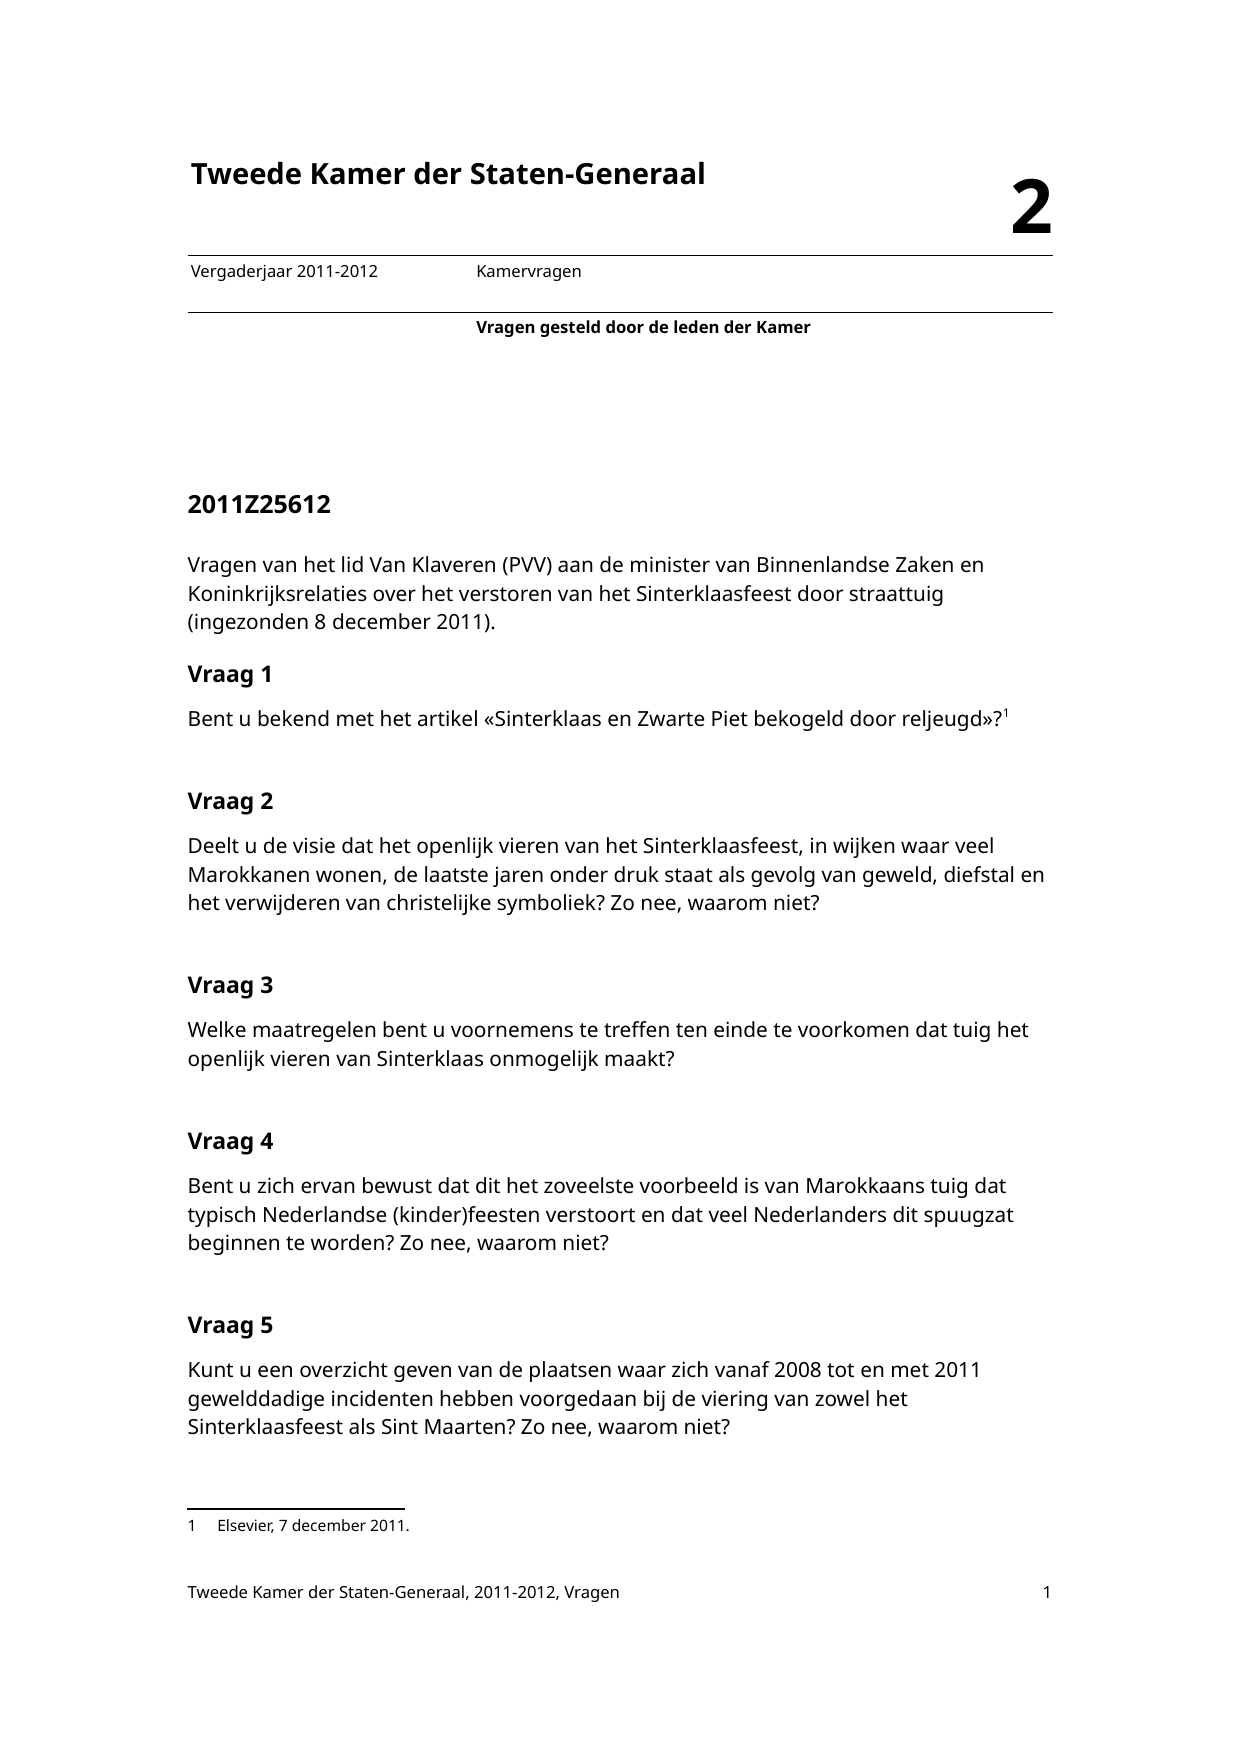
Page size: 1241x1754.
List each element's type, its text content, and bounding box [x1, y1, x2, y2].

subtitle Vraag 5 [187, 1309, 1053, 1340]
table_header 2 [880, 150, 1053, 255]
text Kunt u een overzicht geven van de plaatsen waar zich vanaf 2008 tot en met 2011 gewelddadige incidenten hebben voorgedaan bij de viering van zowel het Sinterklaasfeest als Sint Maarten? Zo nee, waarom niet? [187, 1355, 1053, 1441]
table_cell Vragen gesteld door de leden der Kamer [473, 313, 1053, 339]
text 2011Z25612 [187, 487, 1053, 521]
table_cell Vergaderjaar 2011-2012 [188, 256, 473, 312]
text Welke maatregelen bent u voornemens te treffen ten einde te voorkomen dat tuig het openlijk vieren van Sinterklaas onmogelijk maakt? [187, 1016, 1053, 1072]
subtitle Vraag 4 [187, 1125, 1053, 1156]
text Bent u zich ervan bewust dat dit het zoveelste voorbeeld is van Marokkaans tuig dat typisch Nederlandse (kinder)feesten verstoort en dat veel Nederlanders dit spuugzat beginnen te worden? Zo nee, waarom niet? [187, 1171, 1053, 1257]
subtitle Vraag 1 [187, 658, 1053, 689]
text Bent u bekend met het artikel «Sinterklaas en Zwarte Piet bekogeld door reljeugd»? [187, 704, 1053, 733]
subtitle Vraag 3 [187, 969, 1053, 1001]
text Vragen van het lid Van Klaveren (PVV) aan de minister van Binnenlandse Zaken en Koninkrijksrelaties over het verstoren van het Sinterklaasfeest door straattuig (ingezonden 8 december 2011). [187, 550, 1053, 636]
text Deelt u de visie dat het openlijk vieren van het Sinterklaasfeest, in wijken waar veel Marokkanen wonen, de laatste jaren onder druk staat als gevolg van geweld, diefstal en het verwijderen van christelijke symboliek? Zo nee, waarom niet? [187, 832, 1053, 917]
table_cell Kamervragen [473, 256, 1053, 312]
text Elsevier, 7 december 2011. [187, 1508, 1053, 1536]
table_cell [188, 313, 473, 339]
subtitle Vraag 2 [187, 785, 1053, 817]
table_header Tweede Kamer der Staten-Generaal [188, 150, 879, 255]
